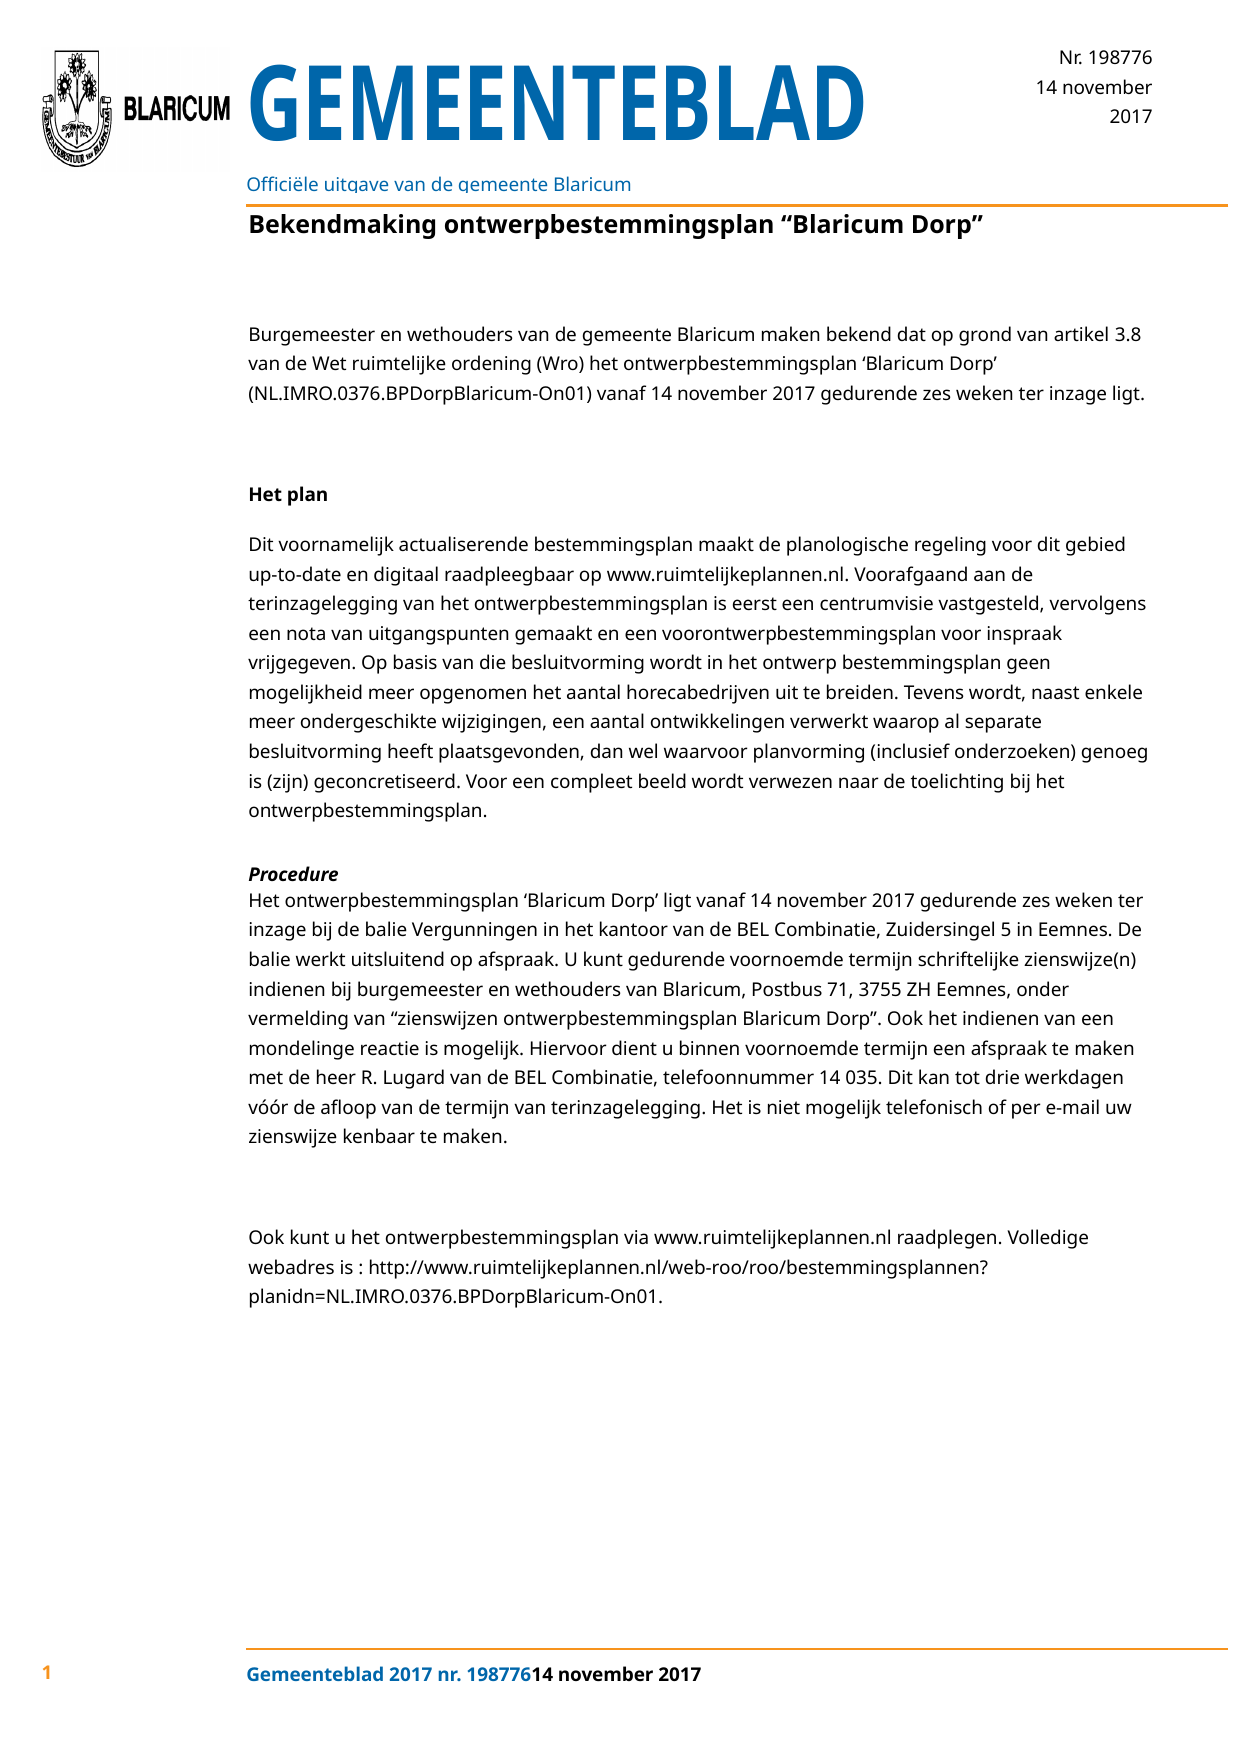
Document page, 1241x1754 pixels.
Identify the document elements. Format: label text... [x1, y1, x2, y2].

text Dit voornamelijk actualiserende bestemmingsplan maakt de planologische regeling voor dit gebied up-to-date en digitaal raadpleegbaar op www.ruimtelijkeplannen.nl. Voorafgaand aan de terinzagelegging van het ontwerpbestemmingsplan is eerst een centrumvisie vastgesteld, vervolgens een nota van uitgangspunten gemaakt en een voorontwerpbestemmingsplan voor inspraak vrijgegeven. Op basis van die besluitvorming wordt in het ontwerp bestemmingsplan geen mogelijkheid meer opgenomen het aantal horecabedrijven uit te breiden. Tevens wordt, naast enkele meer ondergeschikte wijzigingen, een aantal ontwikkelingen verwerkt waarop al separate besluitvorming heeft plaatsgevonden, dan wel waarvoor planvorming (inclusief onderzoeken) genoeg is (zijn) geconcretiseerd. Voor een compleet beeld wordt verwezen naar de toelichting bij het ontwerpbestemmingsplan. [248, 531, 1152, 823]
text Het ontwerpbestemmingsplan ‘Blaricum Dorp’ ligt vanaf 14 november 2017 gedurende zes weken ter inzage bij de balie Vergunningen in het kantoor van de BEL Combinatie, Zuidersingel 5 in Eemnes. De balie werkt uitsluitend op afspraak. U kunt gedurende voornoemde termijn schriftelijke zienswijze(n) indienen bij burgemeester en wethouders van Blaricum, Postbus 71, 3755 ZH Eemnes, onder vermelding van “zienswijzen ontwerpbestemmingsplan Blaricum Dorp”. Ook het indienen van een mondelinge reactie is mogelijk. Hiervoor dient u binnen voornoemde termijn een afspraak te maken met de heer R. Lugard van de BEL Combinatie, telefoonnummer 14 035. Dit kan tot drie werkdagen vóór de afloop van de termijn van terinzagelegging. Het is niet mogelijk telefonisch of per e-mail uw zienswijze kenbaar te maken. [248, 887, 1152, 1149]
picture [41, 47, 231, 172]
text Procedure [248, 861, 1152, 887]
text Bekendmaking ontwerpbestemmingsplan “Blaricum Dorp” [248, 207, 1152, 241]
text Burgemeester en wethouders van de gemeente Blaricum maken bekend dat op grond van artikel 3.8 van de Wet ruimtelijke ordening (Wro) het ontwerpbestemmingsplan ‘Blaricum Dorp’ (NL.IMRO.0376.BPDorpBlaricum-On01) vanaf 14 november 2017 gedurende zes weken ter inzage ligt. [248, 321, 1152, 406]
text Het plan [248, 481, 1152, 506]
text Ook kunt u het ontwerpbestemmingsplan via www.ruimtelijkeplannen.nl raadplegen. Volledige webadres is : http://www.ruimtelijkeplannen.nl/web-roo/roo/bestemmingsplannen?planidn=NL.IMRO.0376.BPDorpBlaricum-On01. [248, 1224, 1152, 1309]
